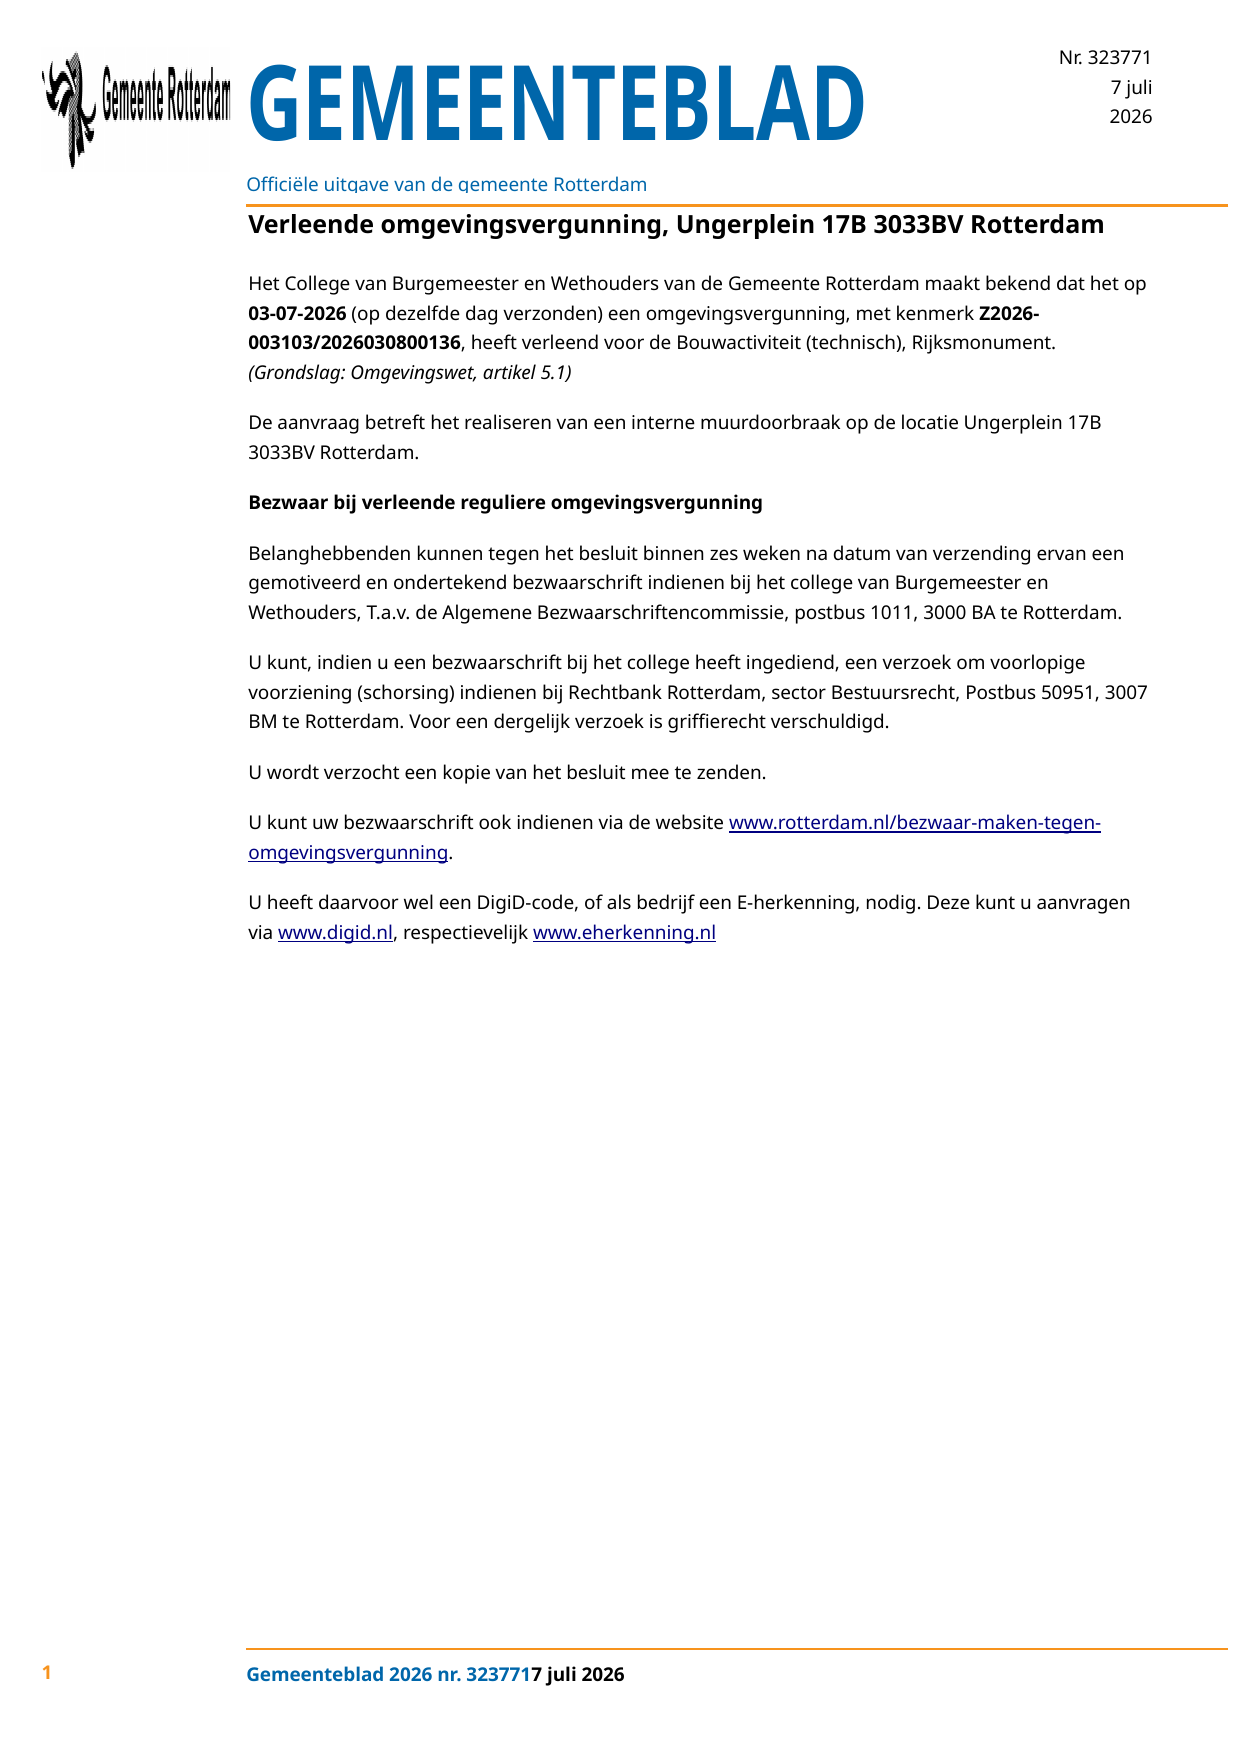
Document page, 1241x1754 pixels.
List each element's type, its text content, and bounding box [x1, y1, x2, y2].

text U heeft daarvoor wel een DigiD-code, of als bedrijf een E-herkenning, nodig. Deze kunt u aanvragen via www.digid.nl, respectievelijk www.eherkenning.nl [248, 889, 1152, 945]
text Belanghebbenden kunnen tegen het besluit binnen zes weken na datum van verzending ervan een gemotiveerd en ondertekend bezwaarschrift indienen bij het college van Burgemeester en Wethouders, T.a.v. de Algemene Bezwaarschriftencommissie, postbus 1011, 3000 BA te Rotterdam. [248, 540, 1152, 625]
picture [41, 47, 231, 172]
text U kunt uw bezwaarschrift ook indienen via de website www.rotterdam.nl/bezwaar-maken-tegen-omgevingsvergunning. [248, 809, 1152, 865]
text Het College van Burgemeester en Wethouders van de Gemeente Rotterdam maakt bekend dat het op 03-07-2026 (op dezelfde dag verzonden) een omgevingsvergunning, met kenmerk Z2026-003103/2026030800136, heeft verleend voor de Bouwactiviteit (technisch), Rijksmonument. (Grondslag: Omgevingswet, artikel 5.1) [248, 270, 1152, 385]
text De aanvraag betreft het realiseren van een interne muurdoorbraak op de locatie Ungerplein 17B 3033BV Rotterdam. [248, 409, 1152, 465]
text Verleende omgevingsvergunning, Ungerplein 17B 3033BV Rotterdam [248, 207, 1152, 241]
text U kunt, indien u een bezwaarschrift bij het college heeft ingediend, een verzoek om voorlopige voorziening (schorsing) indienen bij Rechtbank Rotterdam, sector Bestuursrecht, Postbus 50951, 3007 BM te Rotterdam. Voor een dergelijk verzoek is griffierecht verschuldigd. [248, 649, 1152, 734]
text Bezwaar bij verleende reguliere omgevingsvergunning [248, 489, 1152, 515]
text U wordt verzocht een kopie van het besluit mee te zenden. [248, 759, 1152, 785]
